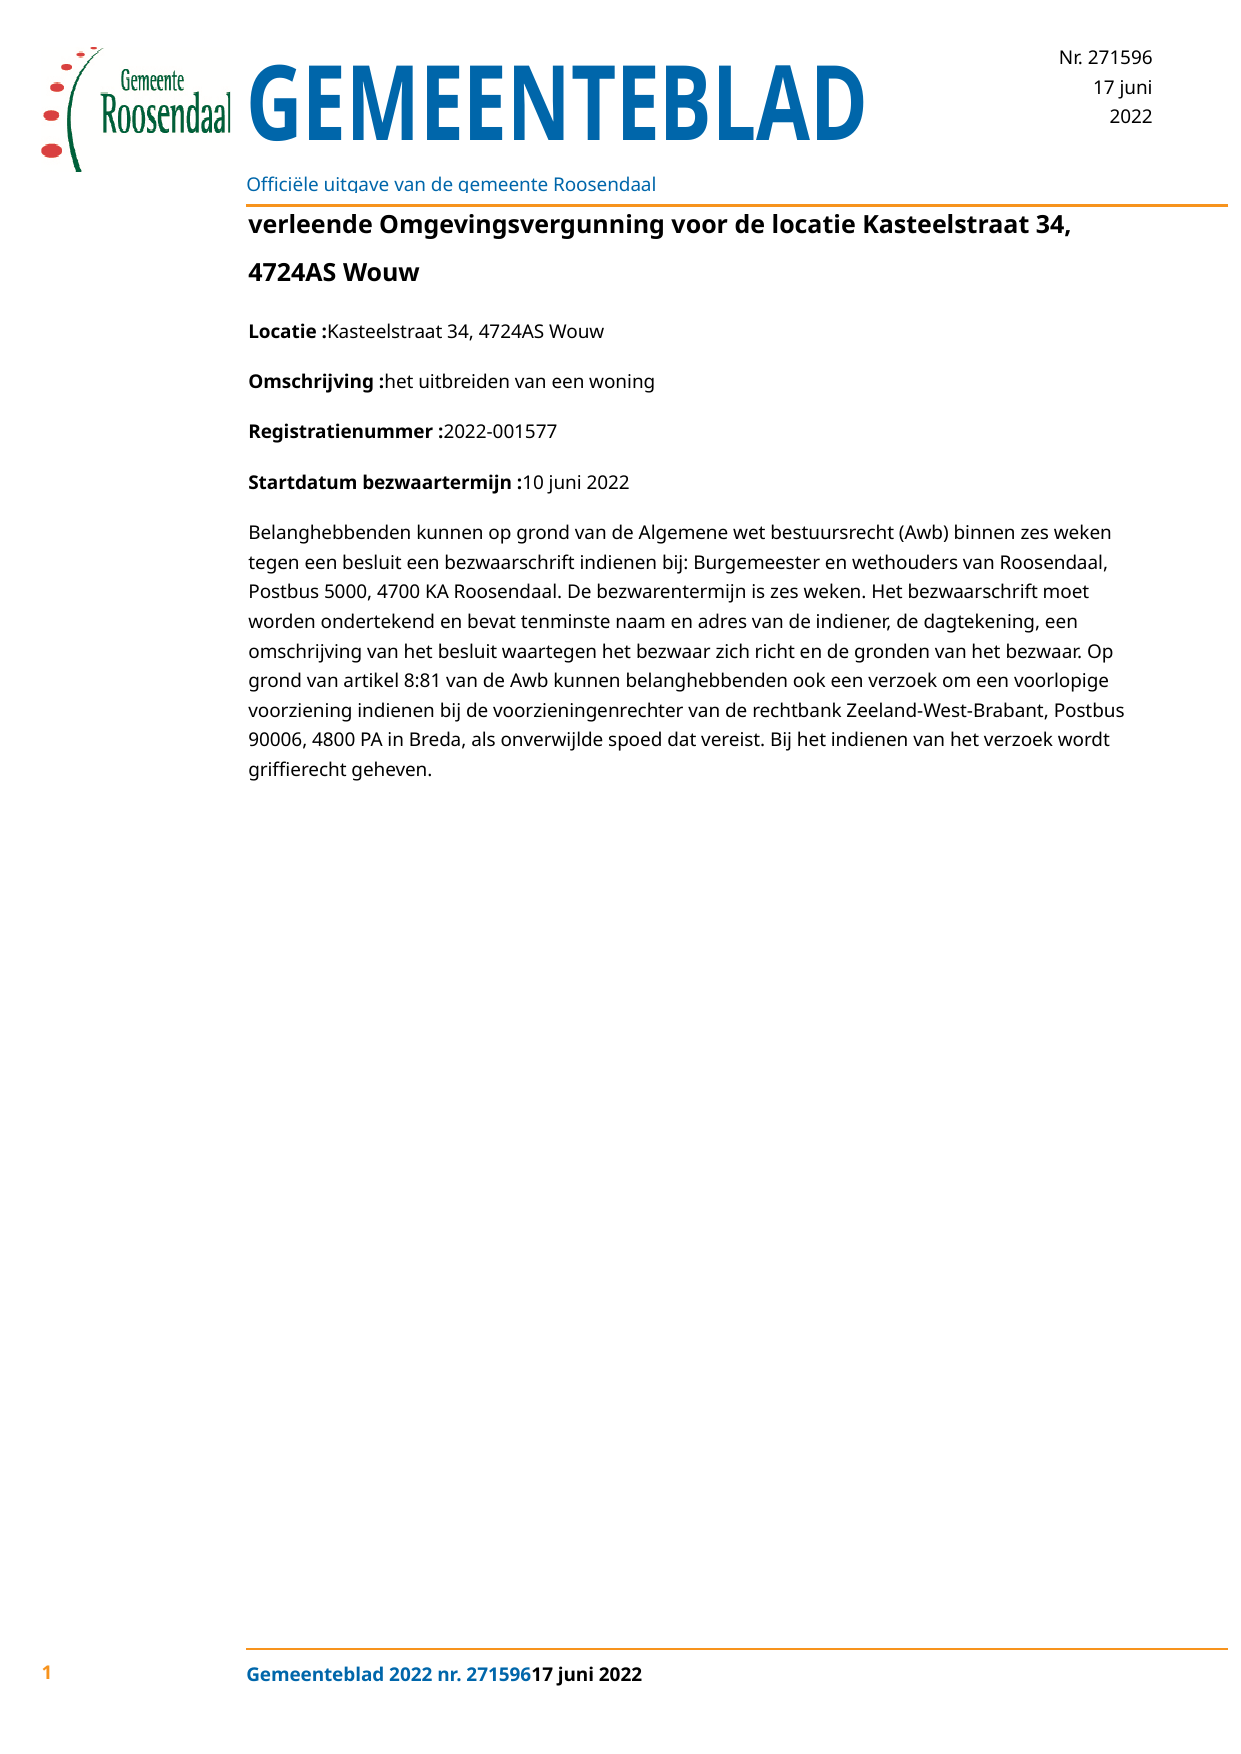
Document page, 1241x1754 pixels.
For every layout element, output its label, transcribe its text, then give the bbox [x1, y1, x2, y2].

text Locatie :Kasteelstraat 34, 4724AS Wouw [248, 318, 1152, 344]
text Startdatum bezwaartermijn :10 juni 2022 [248, 469, 1152, 495]
picture [41, 47, 231, 172]
text Belanghebbenden kunnen op grond van de Algemene wet bestuursrecht (Awb) binnen zes weken tegen een besluit een bezwaarschrift indienen bij: Burgemeester en wethouders van Roosendaal, Postbus 5000, 4700 KA Roosendaal. De bezwarentermijn is zes weken. Het bezwaarschrift moet worden ondertekend en bevat tenminste naam en adres van de indiener, de dagtekening, een omschrijving van het besluit waartegen het bezwaar zich richt en de gronden van het bezwaar. Op grond van artikel 8:81 van de Awb kunnen belanghebbenden ook een verzoek om een voorlopige voorziening indienen bij de voorzieningenrechter van de rechtbank Zeeland-West-Brabant, Postbus 90006, 4800 PA in Breda, als onverwijlde spoed dat vereist. Bij het indienen van het verzoek wordt griffierecht geheven. [248, 519, 1152, 782]
text verleende Omgevingsvergunning voor de locatie Kasteelstraat 34, 4724AS Wouw [248, 207, 1152, 288]
text Registratienummer :2022-001577 [248, 419, 1152, 444]
text Omschrijving :het uitbreiden van een woning [248, 368, 1152, 394]
